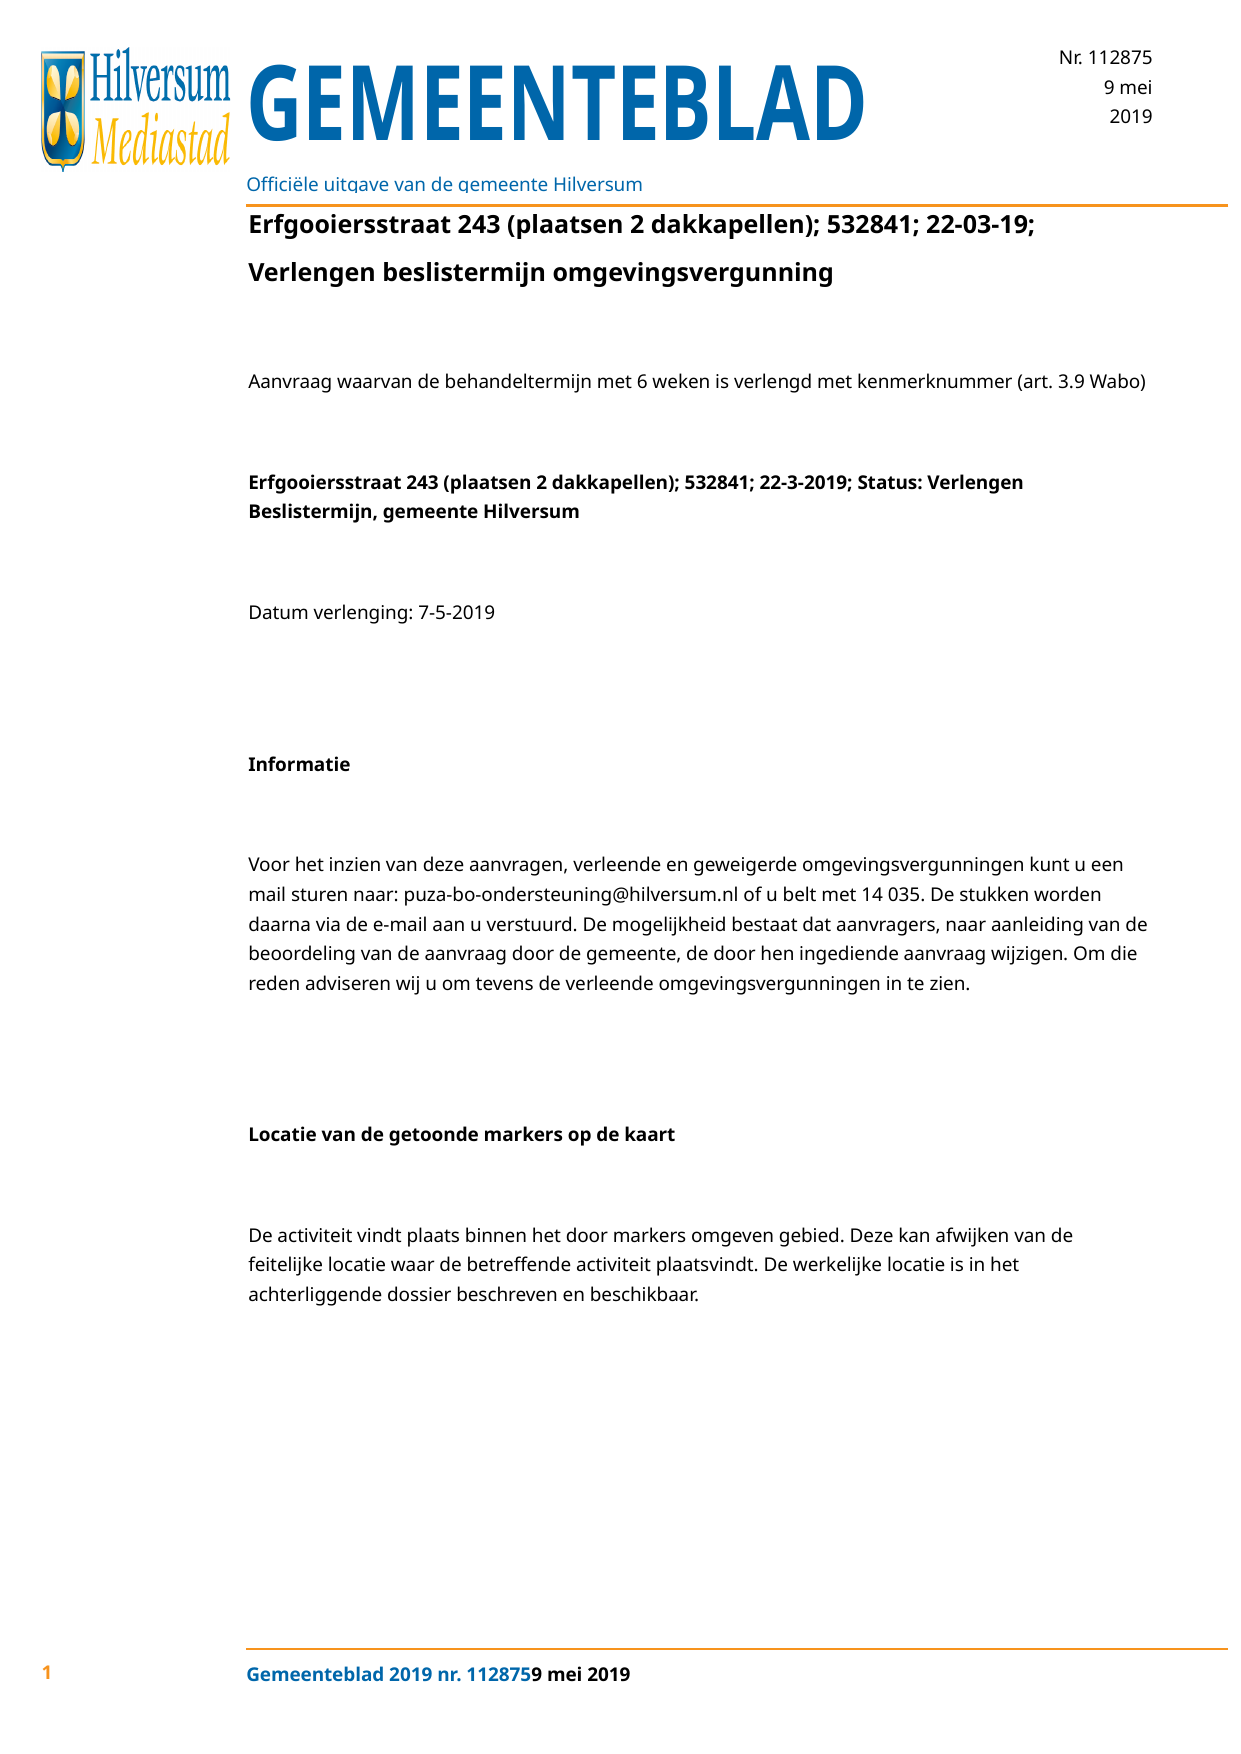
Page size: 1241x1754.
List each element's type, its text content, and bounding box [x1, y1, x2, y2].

text Aanvraag waarvan de behandeltermijn met 6 weken is verlengd met kenmerknummer (art. 3.9 Wabo) [248, 368, 1152, 394]
text De activiteit vindt plaats binnen het door markers omgeven gebied. Deze kan afwijken van de feitelijke locatie waar de betreffende activiteit plaatsvindt. De werkelijke locatie is in het achterliggende dossier beschreven en beschikbaar. [248, 1222, 1152, 1307]
text Voor het inzien van deze aanvragen, verleende en geweigerde omgevingsvergunningen kunt u een mail sturen naar: puza-bo-ondersteuning@hilversum.nl of u belt met 14 035. De stukken worden daarna via de e-mail aan u verstuurd. De mogelijkheid bestaat dat aanvragers, naar aanleiding van de beoordeling van de aanvraag door de gemeente, de door hen ingediende aanvraag wijzigen. Om die reden adviseren wij u om tevens de verleende omgevingsvergunningen in te zien. [248, 852, 1152, 996]
text Informatie [248, 751, 1152, 777]
text Erfgooiersstraat 243 (plaatsen 2 dakkapellen); 532841; 22-3-2019; Status: Verlengen Beslistermijn, gemeente Hilversum [248, 469, 1152, 524]
text Locatie van de getoonde markers op de kaart [248, 1121, 1152, 1147]
picture [41, 47, 231, 172]
text Erfgooiersstraat 243 (plaatsen 2 dakkapellen); 532841; 22-03-19; Verlengen beslistermijn omgevingsvergunning [248, 207, 1152, 288]
text Datum verlenging: 7-5-2019 [248, 599, 1152, 625]
